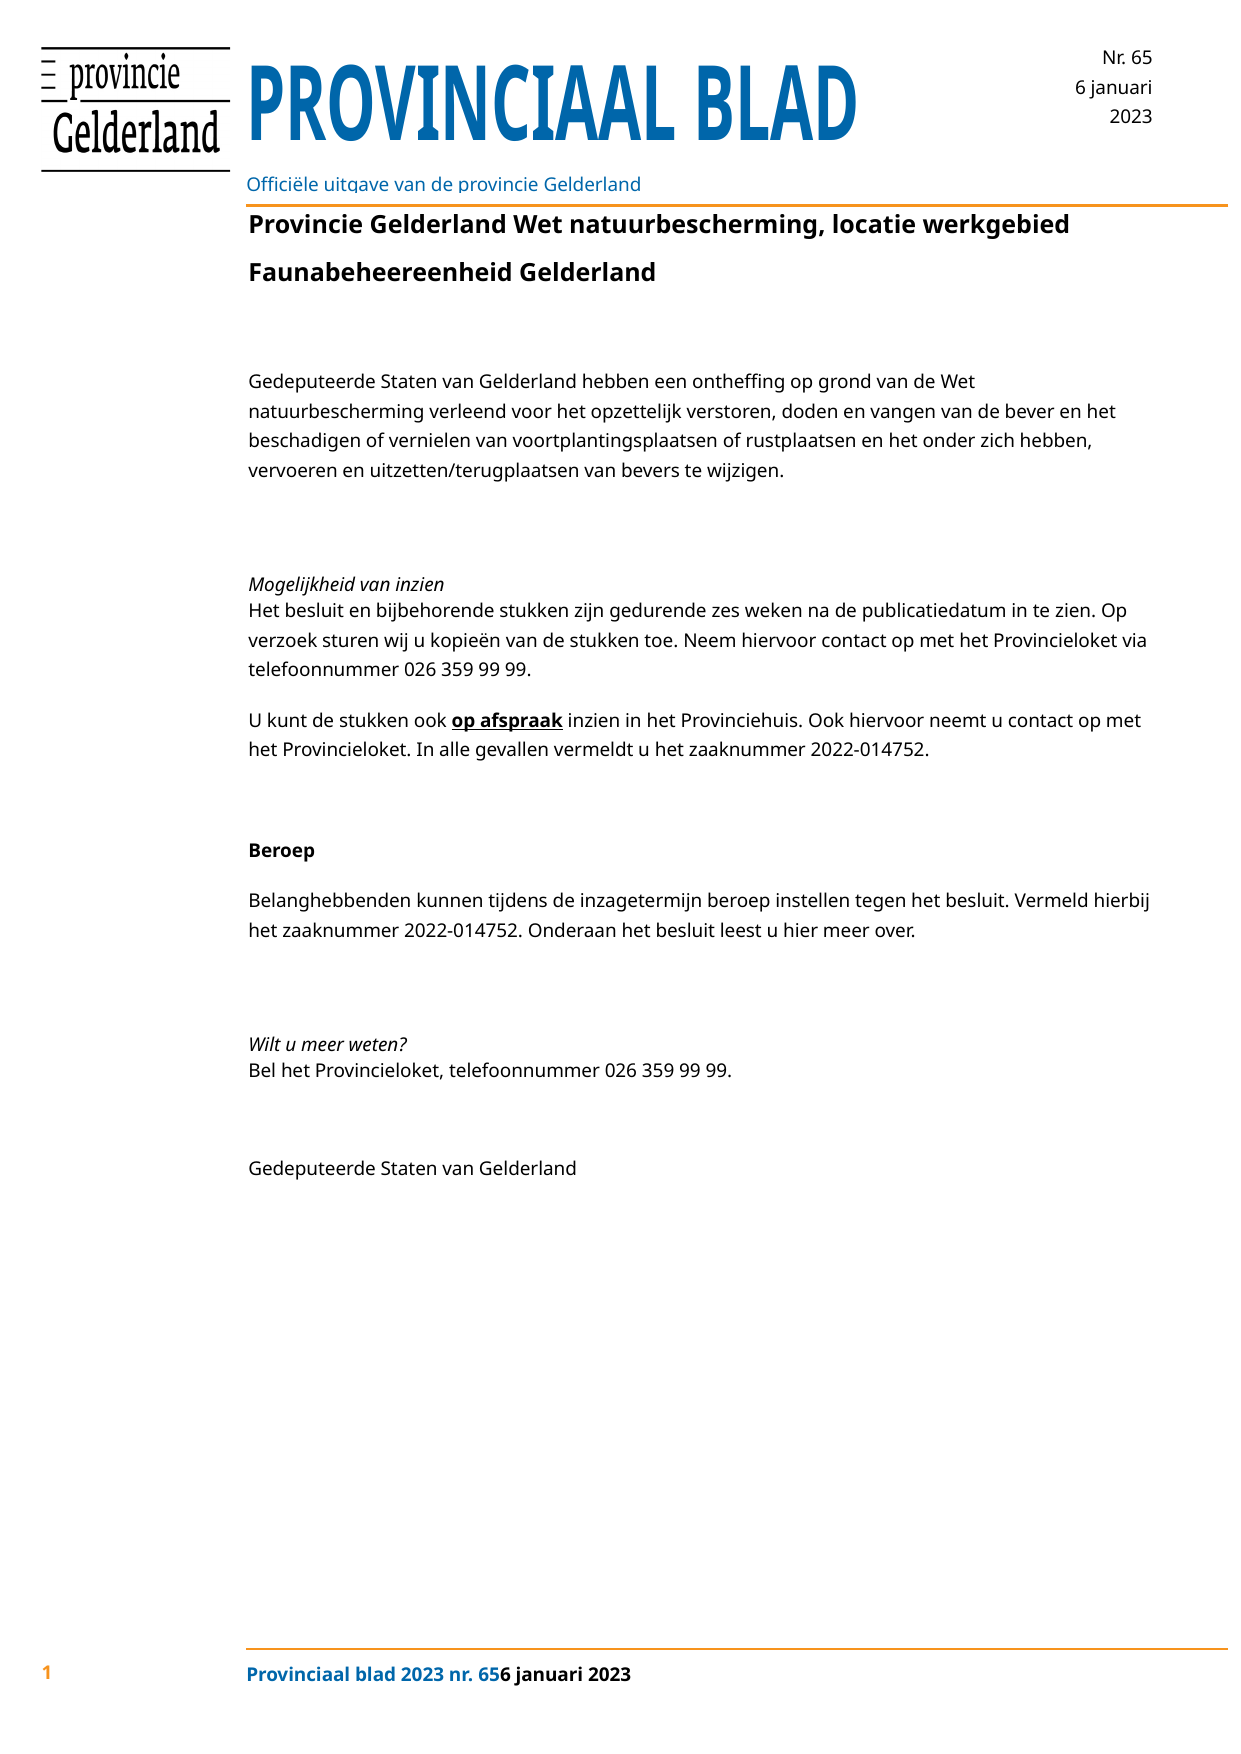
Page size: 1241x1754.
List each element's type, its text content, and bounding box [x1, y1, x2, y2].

text Provincie Gelderland Wet natuurbescherming, locatie werkgebied Faunabeheereenheid Gelderland [248, 207, 1152, 288]
text Belanghebbenden kunnen tijdens de inzagetermijn beroep instellen tegen het besluit. Vermeld hierbij het zaaknummer 2022-014752. Onderaan het besluit leest u hier meer over. [248, 888, 1152, 943]
text Beroep [248, 837, 1152, 863]
text Gedeputeerde Staten van Gelderland [248, 1156, 1152, 1181]
text Bel het Provincieloket, telefoonnummer 026 359 99 99. [248, 1057, 1152, 1083]
text U kunt de stukken ook op afspraak inzien in het Provinciehuis. Ook hiervoor neemt u contact op met het Provincieloket. In alle gevallen vermeldt u het zaaknummer 2022-014752. [248, 707, 1152, 762]
text Wilt u meer weten? [248, 1032, 1152, 1057]
picture [41, 47, 231, 172]
text Mogelijkheid van inzien [248, 571, 1152, 597]
text Het besluit en bijbehorende stukken zijn gedurende zes weken na de publicatiedatum in te zien. Op verzoek sturen wij u kopieën van de stukken toe. Neem hiervoor contact op met het Provincieloket via telefoonnummer 026 359 99 99. [248, 597, 1152, 682]
text Gedeputeerde Staten van Gelderland hebben een ontheffing op grond van de Wet natuurbescherming verleend voor het opzettelijk verstoren, doden en vangen van de bever en het beschadigen of vernielen van voortplantingsplaatsen of rustplaatsen en het onder zich hebben, vervoeren en uitzetten/terugplaatsen van bevers te wijzigen. [248, 368, 1152, 483]
